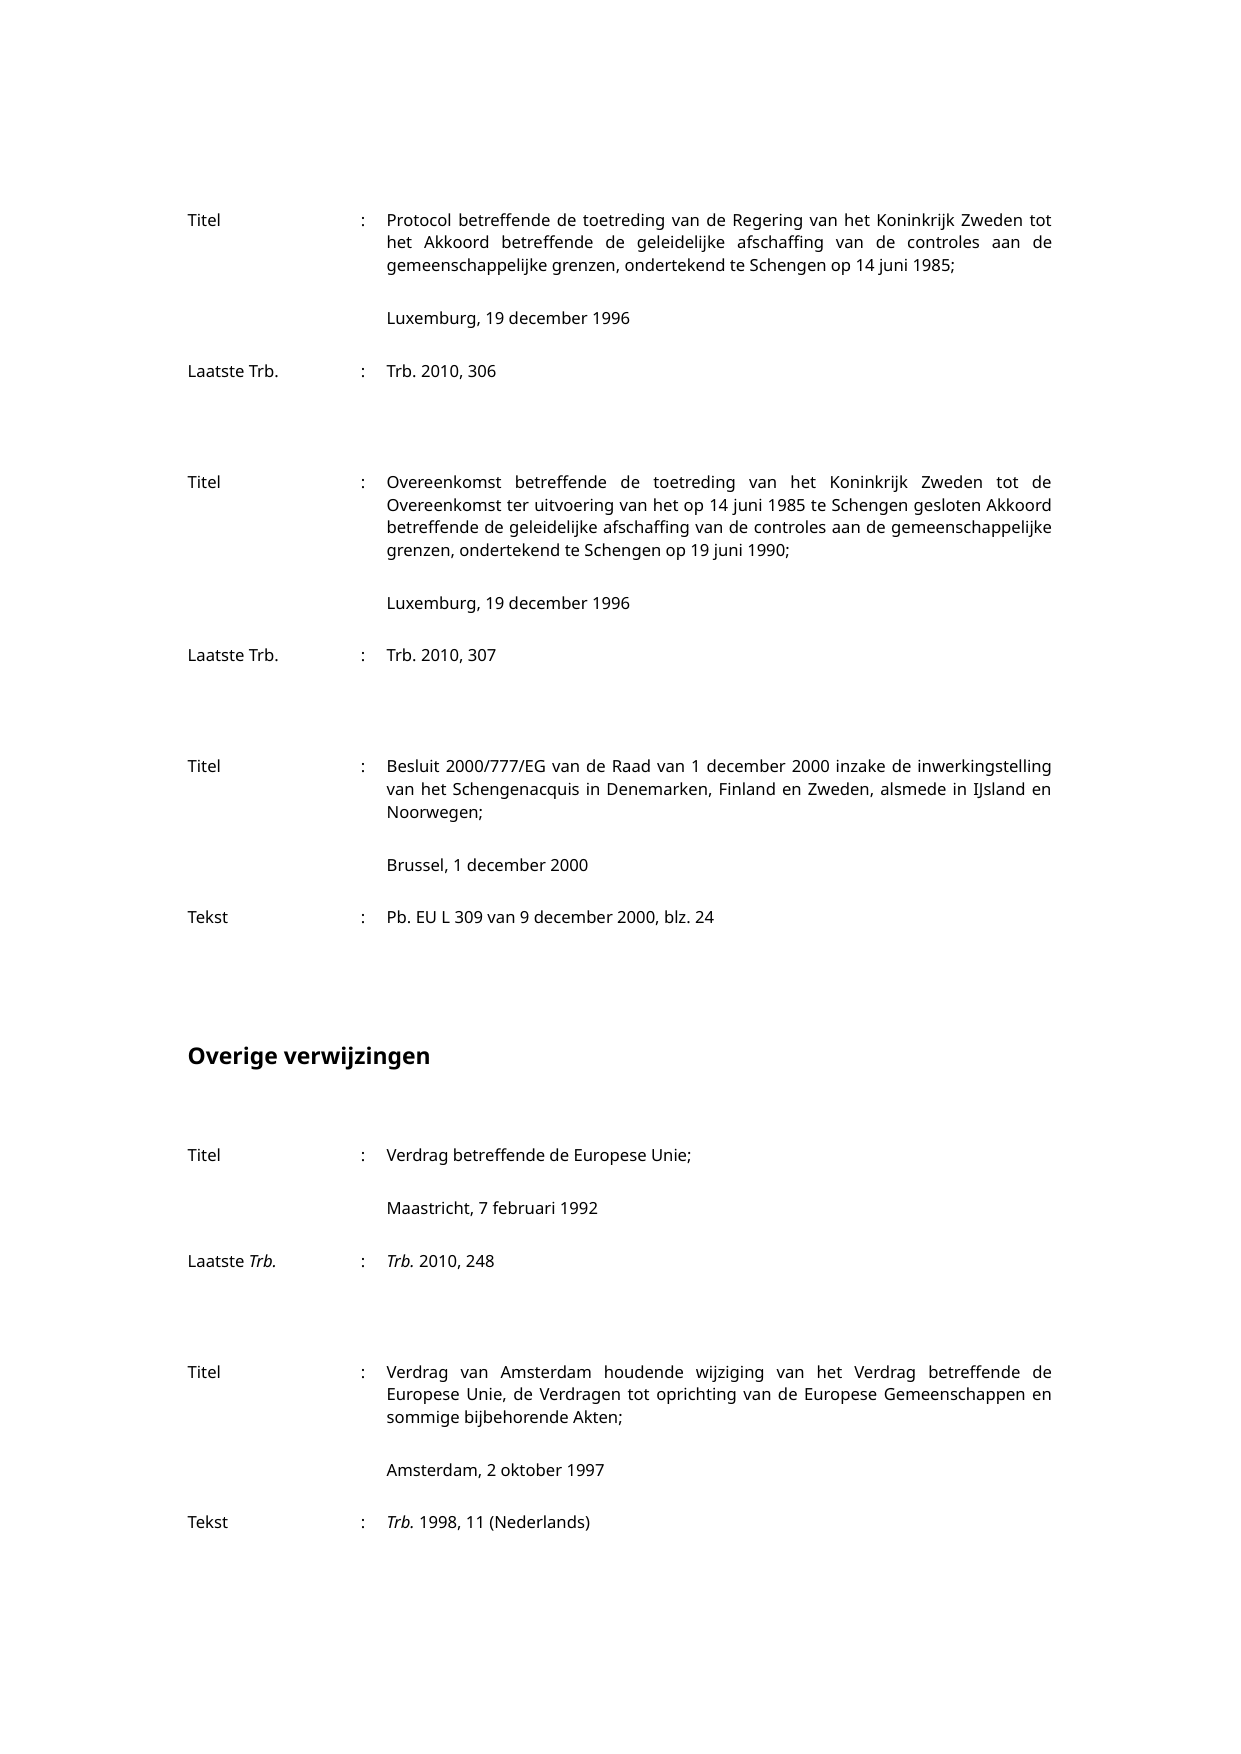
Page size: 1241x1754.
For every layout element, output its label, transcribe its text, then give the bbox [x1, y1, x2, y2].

table_cell Pb. EU L 309 van 9 december 2000, blz. 24 [386, 906, 1053, 959]
table_cell [188, 412, 361, 470]
table_cell Tekst [188, 906, 361, 959]
table_cell Laatste Trb. [188, 644, 361, 697]
table_cell : [361, 209, 386, 359]
table_cell Protocol betreffende de toetreding van de Regering van het Koninkrijk Zweden tot het Akkoord betreffende de geleidelijke afschaffing van de controles aan de gemeenschappelijke grenzen, ondertekend te Schengen op 14 juni 1985; Luxemburg, 19 december 1996 [386, 209, 1053, 359]
table_cell Titel [188, 209, 361, 359]
table_cell [188, 1302, 361, 1360]
table_cell Laatste Trb. [188, 359, 361, 412]
table_cell : [361, 359, 386, 412]
table_cell Titel [188, 1360, 361, 1511]
table_cell [361, 412, 386, 470]
table_cell Tekst [188, 1511, 361, 1564]
table_cell : [361, 1511, 386, 1564]
table_cell Trb. 2010, 307 [386, 644, 1053, 697]
table_cell Trb. 1998, 11 (Nederlands) [386, 1511, 1053, 1564]
table_cell Titel [188, 470, 361, 644]
table_cell : [361, 470, 386, 644]
table_cell [188, 150, 361, 208]
table_cell [386, 697, 1053, 755]
table_cell Trb. 2010, 248 [386, 1249, 1053, 1302]
table_cell : [361, 1360, 386, 1511]
table_cell [188, 697, 361, 755]
table_cell Verdrag van Amsterdam houdende wijziging van het Verdrag betreffende de Europese Unie, de Verdragen tot oprichting van de Europese Gemeenschappen en sommige bijbehorende Akten; Amsterdam, 2 oktober 1997 [386, 1360, 1053, 1511]
table_cell [361, 697, 386, 755]
table_cell Besluit 2000/777/EG van de Raad van 1 december 2000 inzake de inwerkingstelling van het Schengenacquis in Denemarken, Finland en Zweden, alsmede in IJsland en Noorwegen; Brussel, 1 december 2000 [386, 755, 1053, 906]
table_cell : [361, 906, 386, 959]
table_cell : [361, 755, 386, 906]
table_cell Laatste Trb. [188, 1249, 361, 1302]
table_cell : [361, 1249, 386, 1302]
table_cell [386, 412, 1053, 470]
table_cell [386, 150, 1053, 208]
subtitle Overige verwijzingen [187, 1039, 1053, 1071]
table_cell [361, 1302, 386, 1360]
table_cell Titel [188, 755, 361, 906]
table_header Verdrag betreffende de Europese Unie; Maastricht, 7 februari 1992 [386, 1144, 1053, 1249]
table_cell Trb. 2010, 306 [386, 359, 1053, 412]
table_cell Overeenkomst betreffende de toetreding van het Koninkrijk Zweden tot de Overeenkomst ter uitvoering van het op 14 juni 1985 te Schengen gesloten Akkoord betreffende de geleidelijke afschaffing van de controles aan de gemeenschappelijke grenzen, ondertekend te Schengen op 19 juni 1990; Luxemburg, 19 december 1996 [386, 470, 1053, 644]
table_cell [386, 1302, 1053, 1360]
table_cell : [361, 644, 386, 697]
table_header : [361, 1144, 386, 1249]
table_cell [361, 150, 386, 208]
table_header Titel [188, 1144, 361, 1249]
